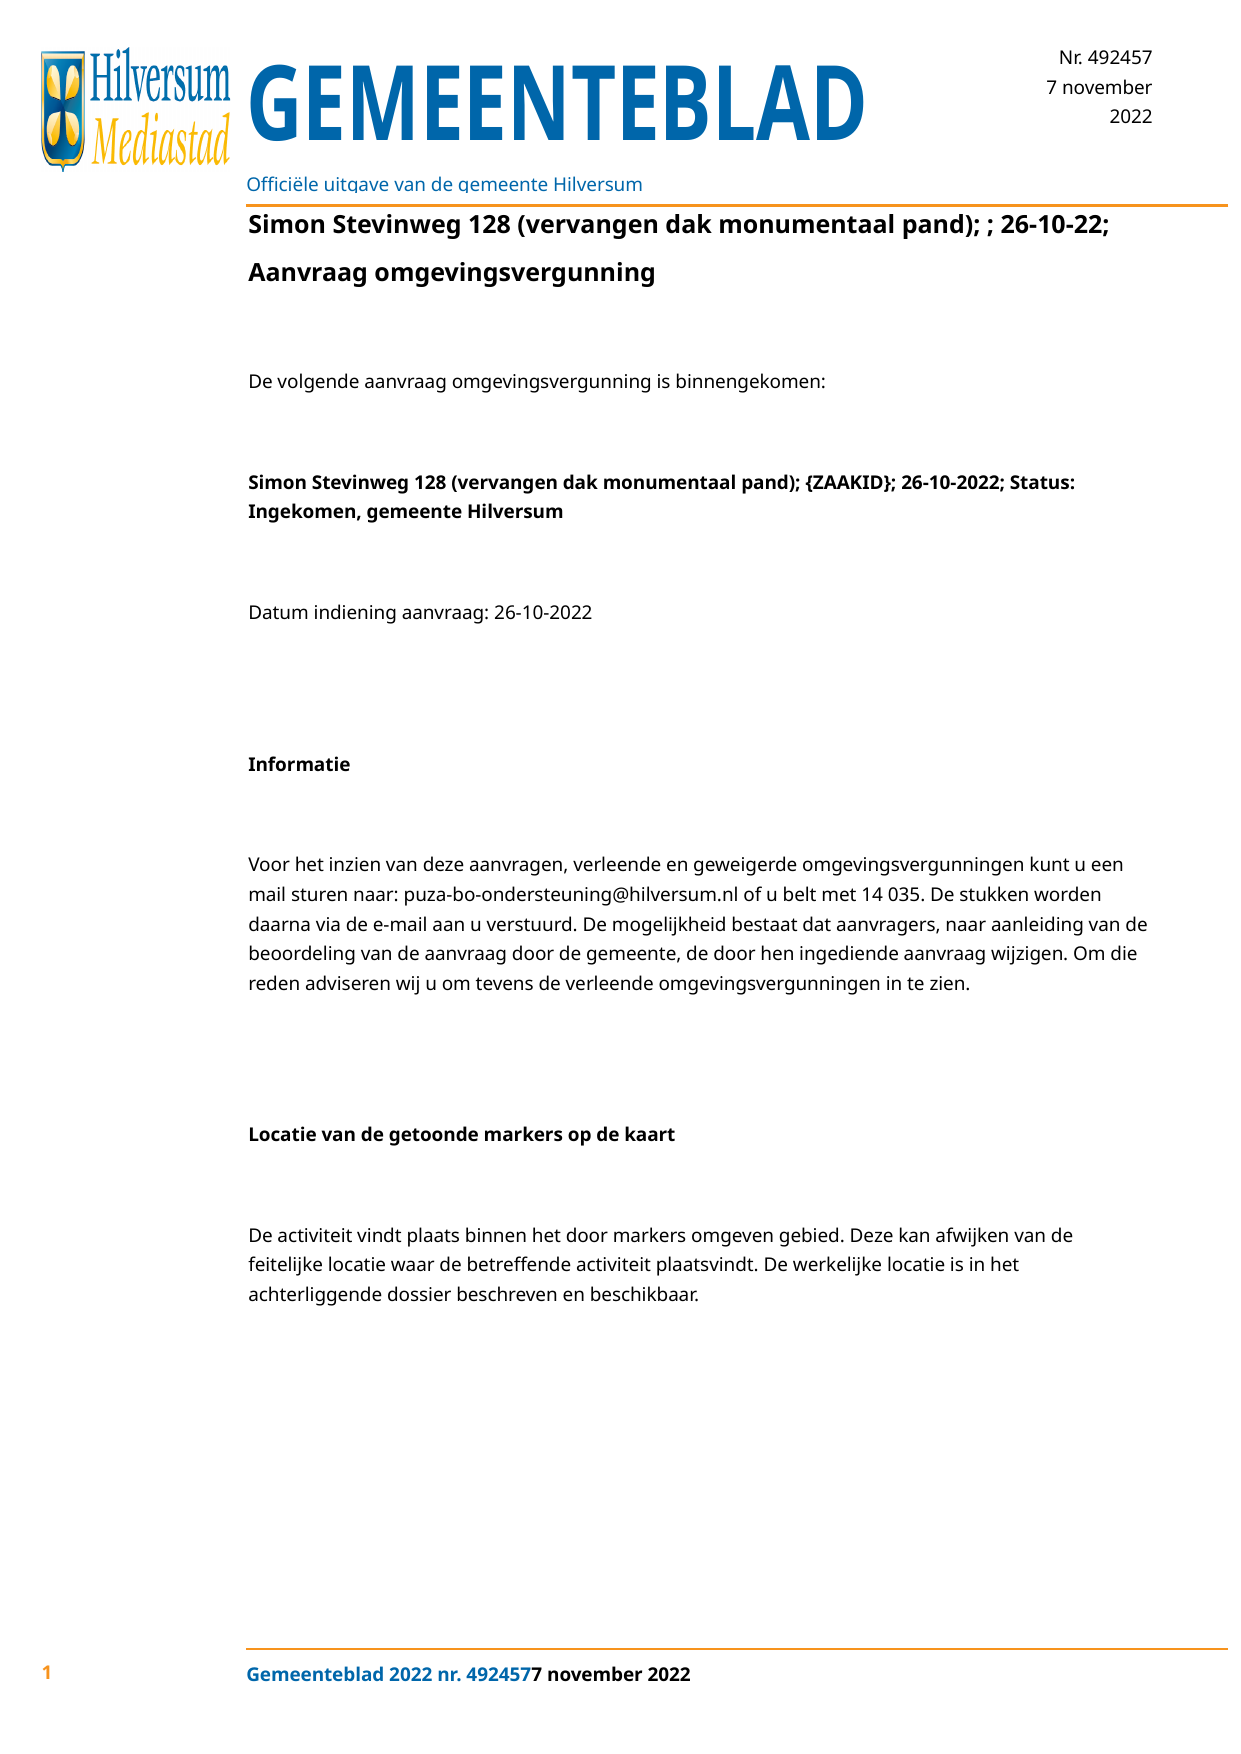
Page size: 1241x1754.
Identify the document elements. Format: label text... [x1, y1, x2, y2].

text De activiteit vindt plaats binnen het door markers omgeven gebied. Deze kan afwijken van de feitelijke locatie waar de betreffende activiteit plaatsvindt. De werkelijke locatie is in het achterliggende dossier beschreven en beschikbaar. [248, 1222, 1152, 1307]
text Datum indiening aanvraag: 26-10-2022 [248, 599, 1152, 625]
text Simon Stevinweg 128 (vervangen dak monumentaal pand); ; 26-10-22; Aanvraag omgevingsvergunning [248, 207, 1152, 288]
text Informatie [248, 751, 1152, 777]
picture [41, 47, 231, 172]
text Locatie van de getoonde markers op de kaart [248, 1121, 1152, 1147]
text De volgende aanvraag omgevingsvergunning is binnengekomen: [248, 368, 1152, 394]
text Voor het inzien van deze aanvragen, verleende en geweigerde omgevingsvergunningen kunt u een mail sturen naar: puza-bo-ondersteuning@hilversum.nl of u belt met 14 035. De stukken worden daarna via de e-mail aan u verstuurd. De mogelijkheid bestaat dat aanvragers, naar aanleiding van de beoordeling van de aanvraag door de gemeente, de door hen ingediende aanvraag wijzigen. Om die reden adviseren wij u om tevens de verleende omgevingsvergunningen in te zien. [248, 852, 1152, 996]
text Simon Stevinweg 128 (vervangen dak monumentaal pand); {ZAAKID}; 26-10-2022; Status: Ingekomen, gemeente Hilversum [248, 469, 1152, 524]
